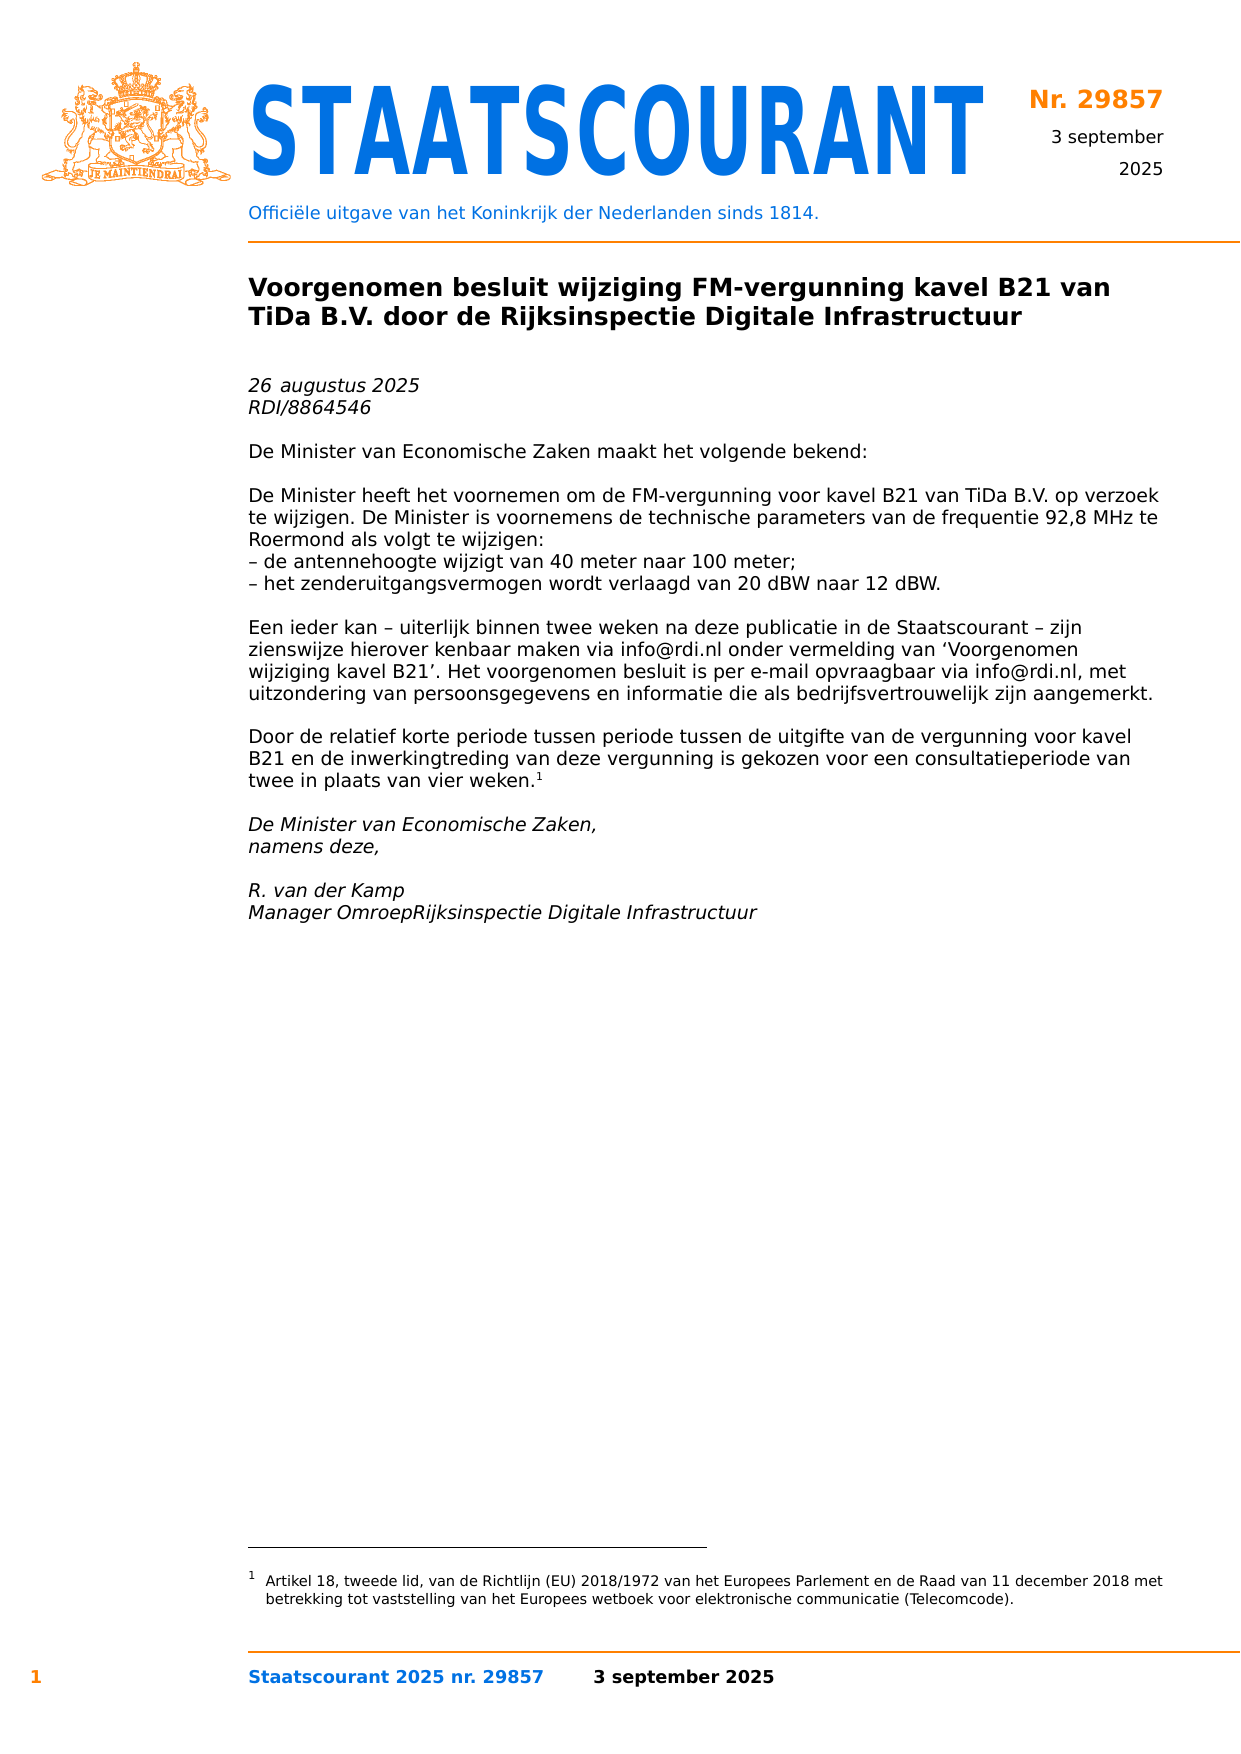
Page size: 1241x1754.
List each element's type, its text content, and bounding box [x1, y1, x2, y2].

text Door de relatief korte periode tussen periode tussen de uitgifte van de vergunning voor kavel B21 en de inwerkingtreding van deze vergunning is gekozen voor een consultatieperiode van twee in plaats van vier weken. [248, 726, 1163, 792]
table_cell 3 september [998, 121, 1240, 153]
subtitle Voorgenomen besluit wijziging FM-vergunning kavel B21 van TiDa B.V. door de Rijksinspectie Digitale Infrastructuur [248, 273, 1163, 331]
picture [41, 62, 231, 186]
text De Minister van Economische Zaken, namens deze, R. van der Kamp Manager OmroepRijksinspectie Digitale Infrastructuur [248, 814, 1163, 924]
text – het zenderuitgangsvermogen wordt verlaagd van 20 dBW naar 12 dBW. [248, 573, 1163, 595]
text RDI/8864546 [248, 397, 1163, 419]
table_cell Officiële uitgave van het Koninkrijk der Nederlanden sinds 1814. [248, 203, 1240, 241]
text De Minister heeft het voornemen om de FM-vergunning voor kavel B21 van TiDa B.V. op verzoek te wijzigen. De Minister is voornemens de technische parameters van de frequentie 92,8 MHz te Roermond als volgt te wijzigen: [248, 485, 1163, 551]
table_header Nr. 29857 [998, 62, 1240, 121]
text Artikel 18, tweede lid, van de Richtlijn (EU) 2018/1972 van het Europees Parlement en de Raad van 11 december 2018 met betrekking tot vaststelling van het Europees wetboek voor elektronische communicatie (Telecomcode). [248, 1569, 1163, 1608]
table_cell 2025 [998, 153, 1240, 203]
text – de antennehoogte wijzigt van 40 meter naar 100 meter; [248, 551, 1163, 573]
table_header [25, 62, 248, 241]
text De Minister van Economische Zaken maakt het volgende bekend: [248, 441, 1163, 463]
table_header STAATSCOURANT [248, 62, 998, 203]
text 26 augustus 2025 [248, 375, 1163, 397]
text Een ieder kan – uiterlijk binnen twee weken na deze publicatie in de Staatscourant – zijn zienswijze hierover kenbaar maken via info@rdi.nl onder vermelding van ‘Voorgenomen wijziging kavel B21’. Het voorgenomen besluit is per e-mail opvraagbaar via info@rdi.nl, met uitzondering van persoonsgegevens en informatie die als bedrijfsvertrouwelijk zijn aangemerkt. [248, 617, 1163, 704]
